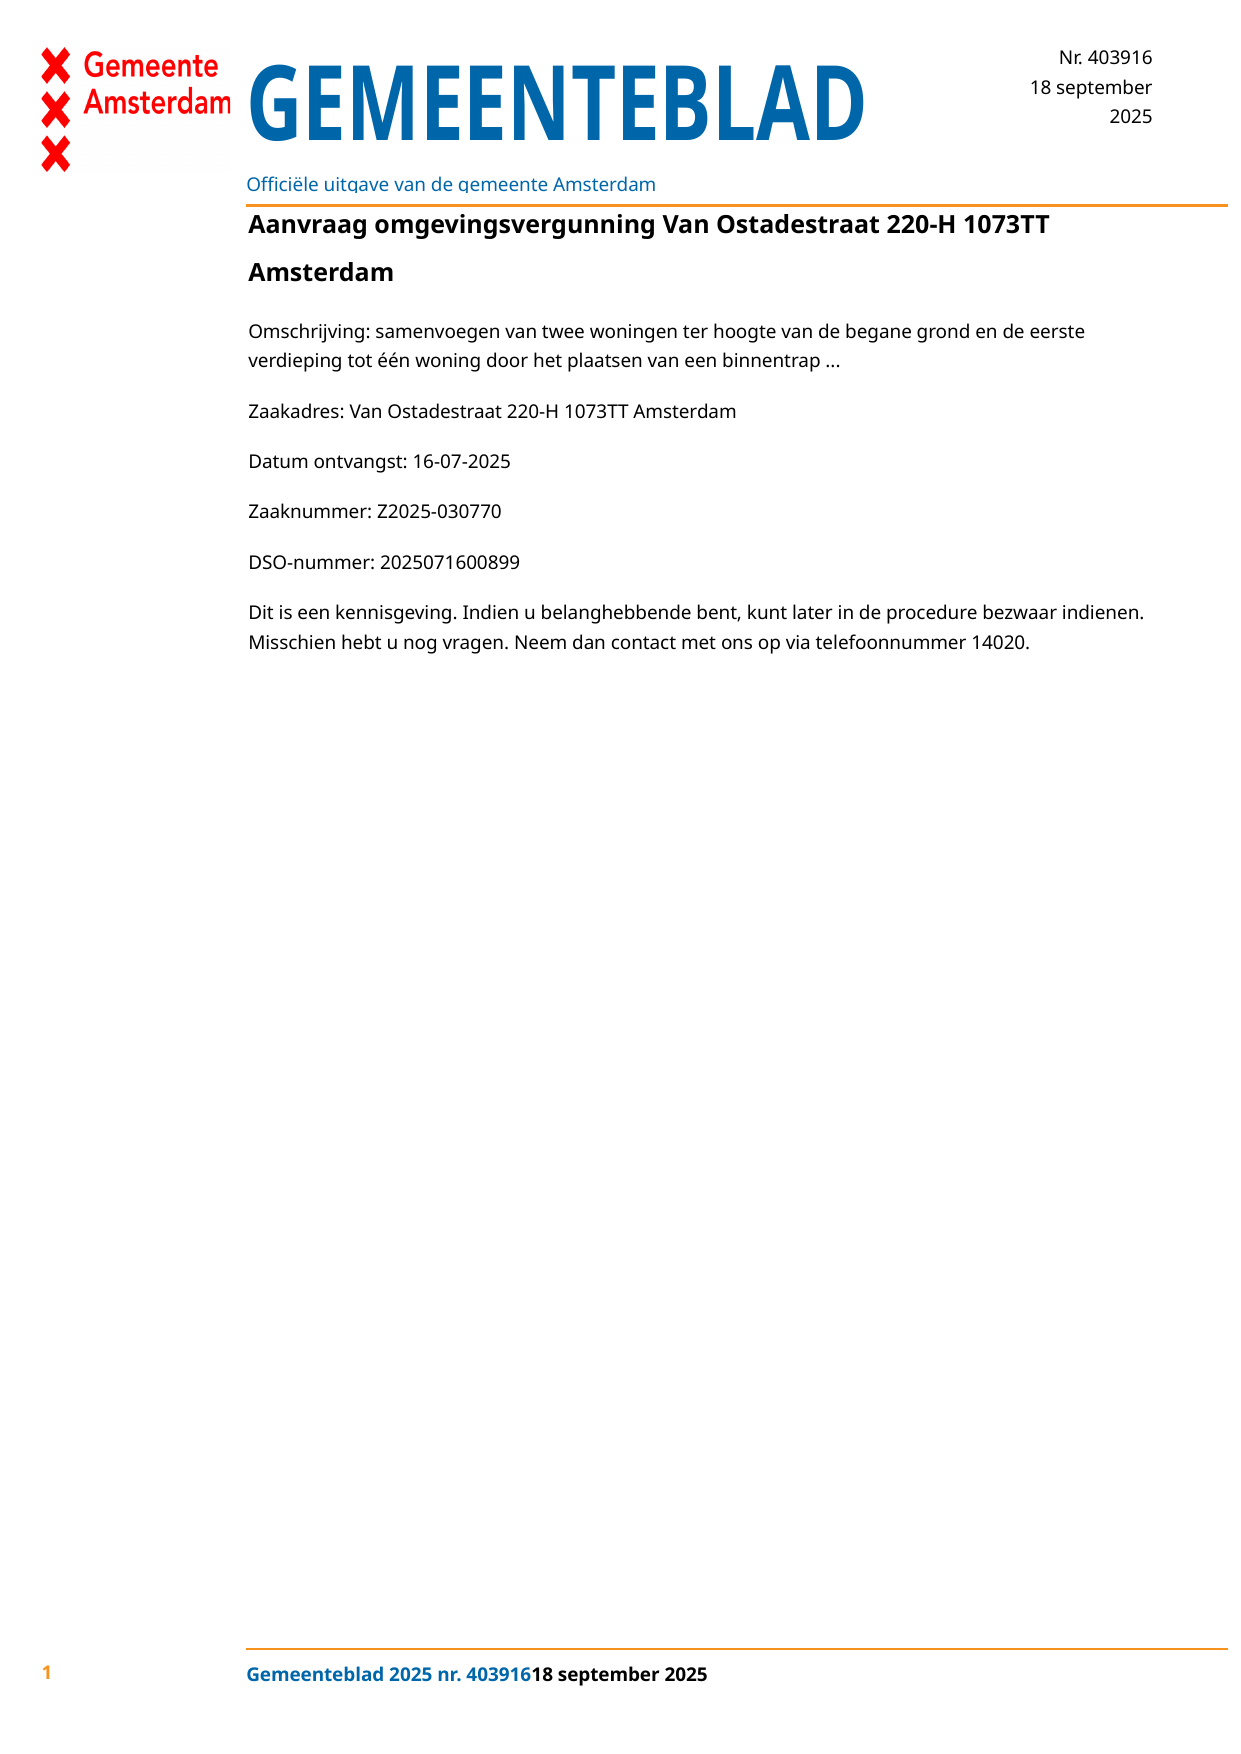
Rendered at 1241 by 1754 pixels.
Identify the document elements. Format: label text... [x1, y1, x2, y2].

text DSO-nummer: 2025071600899 [248, 549, 1152, 575]
text Zaaknummer: Z2025-030770 [248, 499, 1152, 524]
text Dit is een kennisgeving. Indien u belanghebbende bent, kunt later in de procedure bezwaar indienen. Misschien hebt u nog vragen. Neem dan contact met ons op via telefoonnummer 14020. [248, 599, 1152, 655]
picture [41, 47, 231, 172]
text Datum ontvangst: 16-07-2025 [248, 448, 1152, 474]
text Aanvraag omgevingsvergunning Van Ostadestraat 220-H 1073TT Amsterdam [248, 207, 1152, 288]
text Zaakadres: Van Ostadestraat 220-H 1073TT Amsterdam [248, 398, 1152, 424]
text Omschrijving: samenvoegen van twee woningen ter hoogte van de begane grond en de eerste verdieping tot één woning door het plaatsen van een binnentrap ... [248, 318, 1152, 373]
